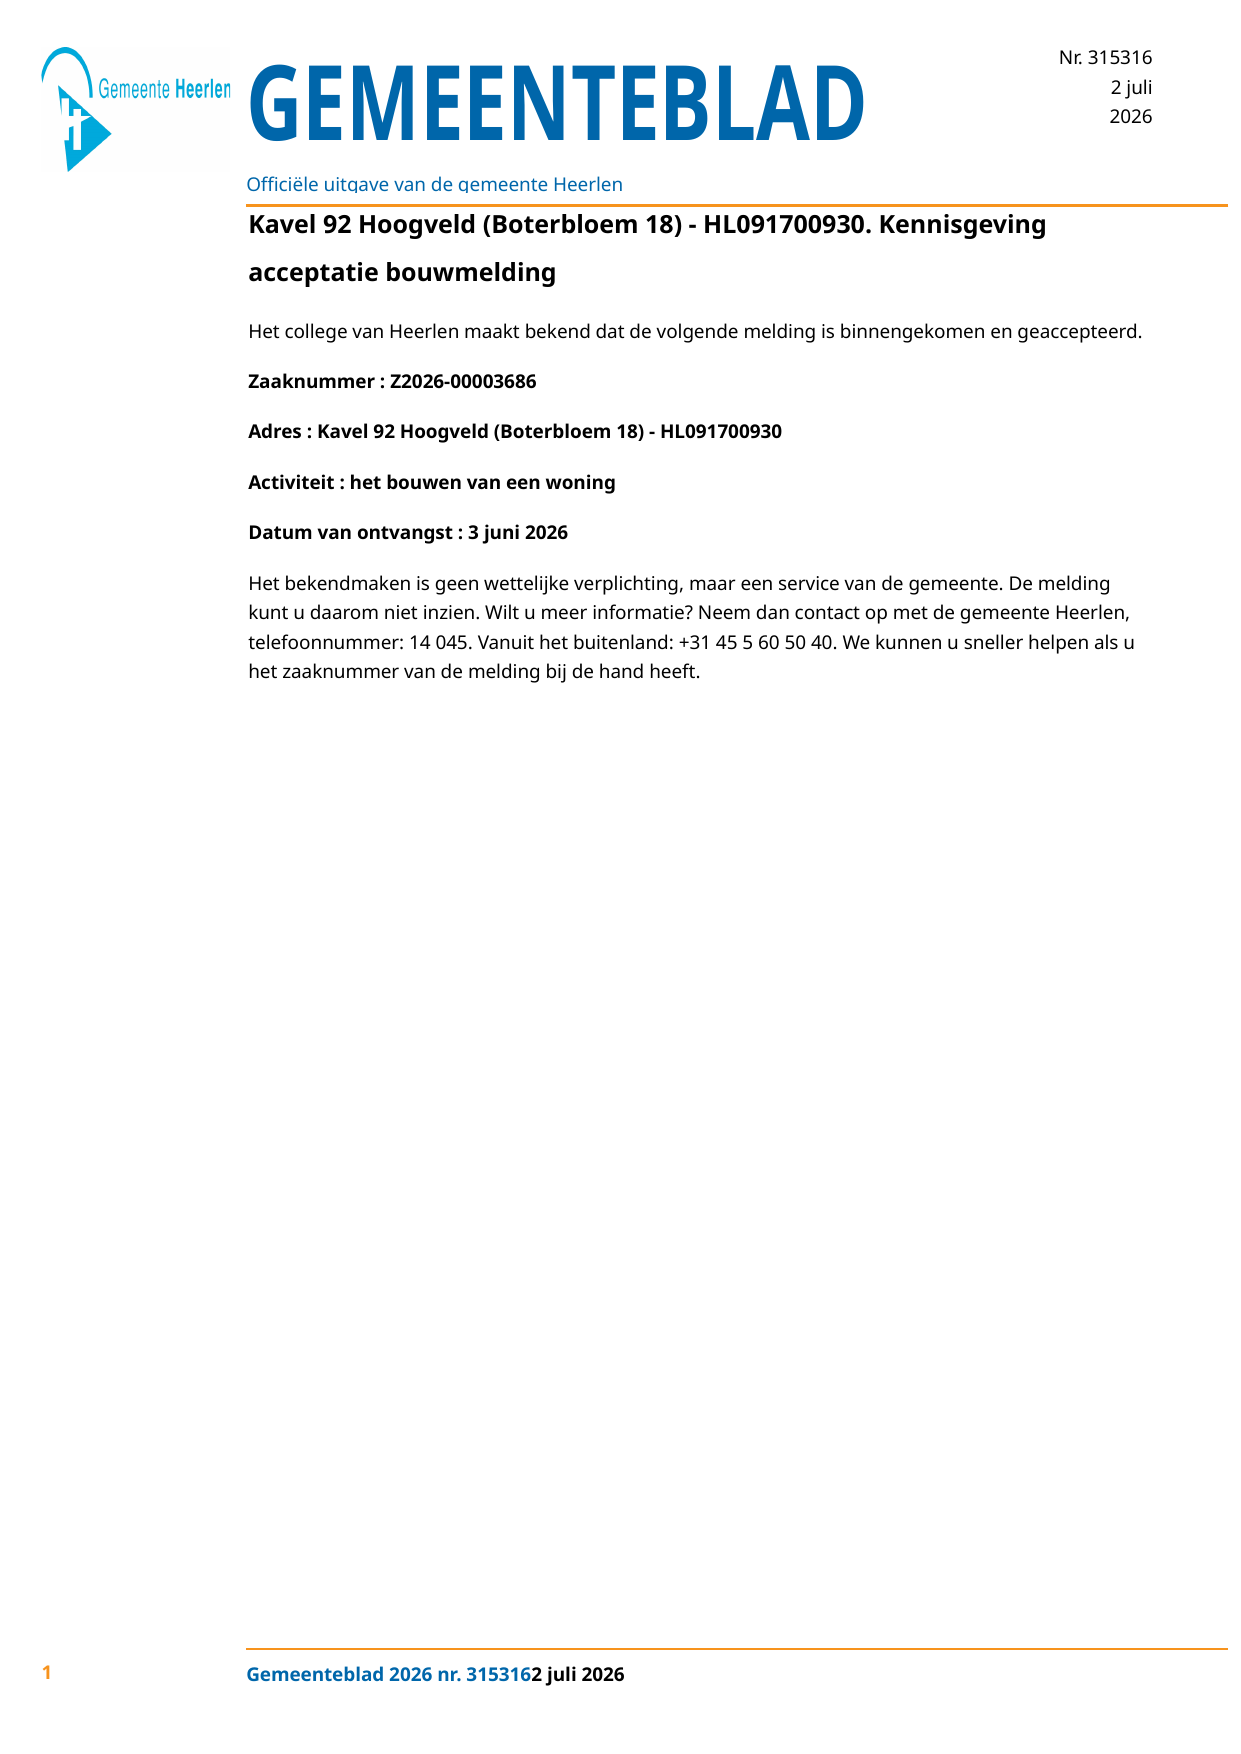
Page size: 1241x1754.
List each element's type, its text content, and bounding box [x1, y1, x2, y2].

picture [41, 47, 231, 172]
text Adres : Kavel 92 Hoogveld (Boterbloem 18) - HL091700930 [248, 419, 1152, 444]
text Het college van Heerlen maakt bekend dat de volgende melding is binnengekomen en geaccepteerd. [248, 318, 1152, 344]
text Kavel 92 Hoogveld (Boterbloem 18) - HL091700930. Kennisgeving acceptatie bouwmelding [248, 207, 1152, 288]
text Het bekendmaken is geen wettelijke verplichting, maar een service van de gemeente. De melding kunt u daarom niet inzien. Wilt u meer informatie? Neem dan contact op met de gemeente Heerlen, telefoonnummer: 14 045. Vanuit het buitenland: +31 45 5 60 50 40. We kunnen u sneller helpen als u het zaaknummer van de melding bij de hand heeft. [248, 570, 1152, 684]
text Activiteit : het bouwen van een woning [248, 469, 1152, 495]
picture [41, 47, 59, 70]
text Zaaknummer : Z2026-00003686 [248, 368, 1152, 394]
text Datum van ontvangst : 3 juni 2026 [248, 519, 1152, 545]
